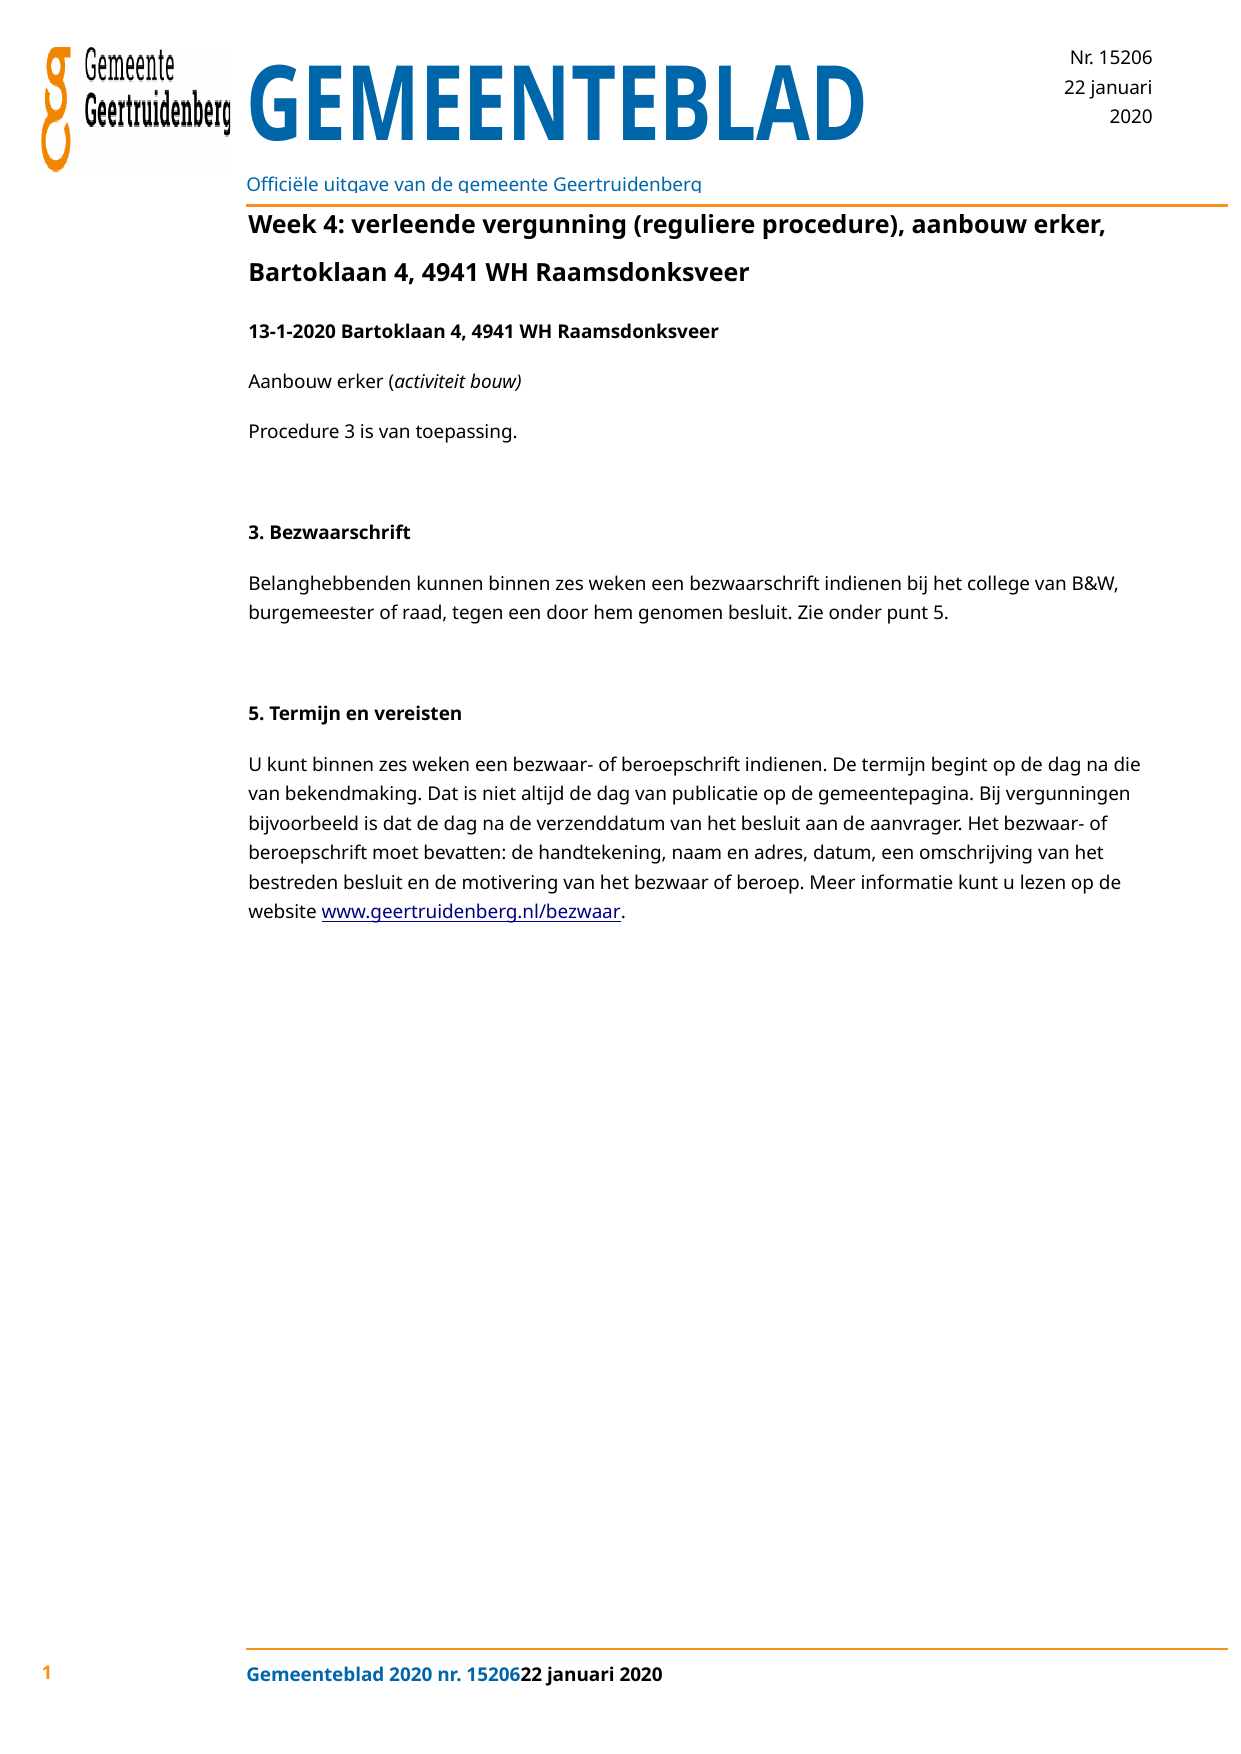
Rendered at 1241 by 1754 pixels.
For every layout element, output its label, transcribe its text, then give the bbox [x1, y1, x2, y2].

text 13-1-2020 Bartoklaan 4, 4941 WH Raamsdonksveer [248, 318, 1152, 344]
text 3. Bezwaarschrift [248, 519, 1152, 545]
picture [41, 47, 231, 172]
text Procedure 3 is van toepassing. [248, 419, 1152, 444]
text Belanghebbenden kunnen binnen zes weken een bezwaarschrift indienen bij het college van B&W, burgemeester of raad, tegen een door hem genomen besluit. Zie onder punt 5. [248, 570, 1152, 625]
text Week 4: verleende vergunning (reguliere procedure), aanbouw erker, Bartoklaan 4, 4941 WH Raamsdonksveer [248, 207, 1152, 288]
text U kunt binnen zes weken een bezwaar- of beroepschrift indienen. De termijn begint op de dag na die van bekendmaking. Dat is niet altijd de dag van publicatie op de gemeentepagina. Bij vergunningen bijvoorbeeld is dat de dag na de verzenddatum van het besluit aan de aanvrager. Het bezwaar- of beroepschrift moet bevatten: de handtekening, naam en adres, datum, een omschrijving van het bestreden besluit en de motivering van het bezwaar of beroep. Meer informatie kunt u lezen op de website www.geertruidenberg.nl/bezwaar. [248, 751, 1152, 924]
text 5. Termijn en vereisten [248, 700, 1152, 726]
text Aanbouw erker (activiteit bouw) [248, 368, 1152, 394]
